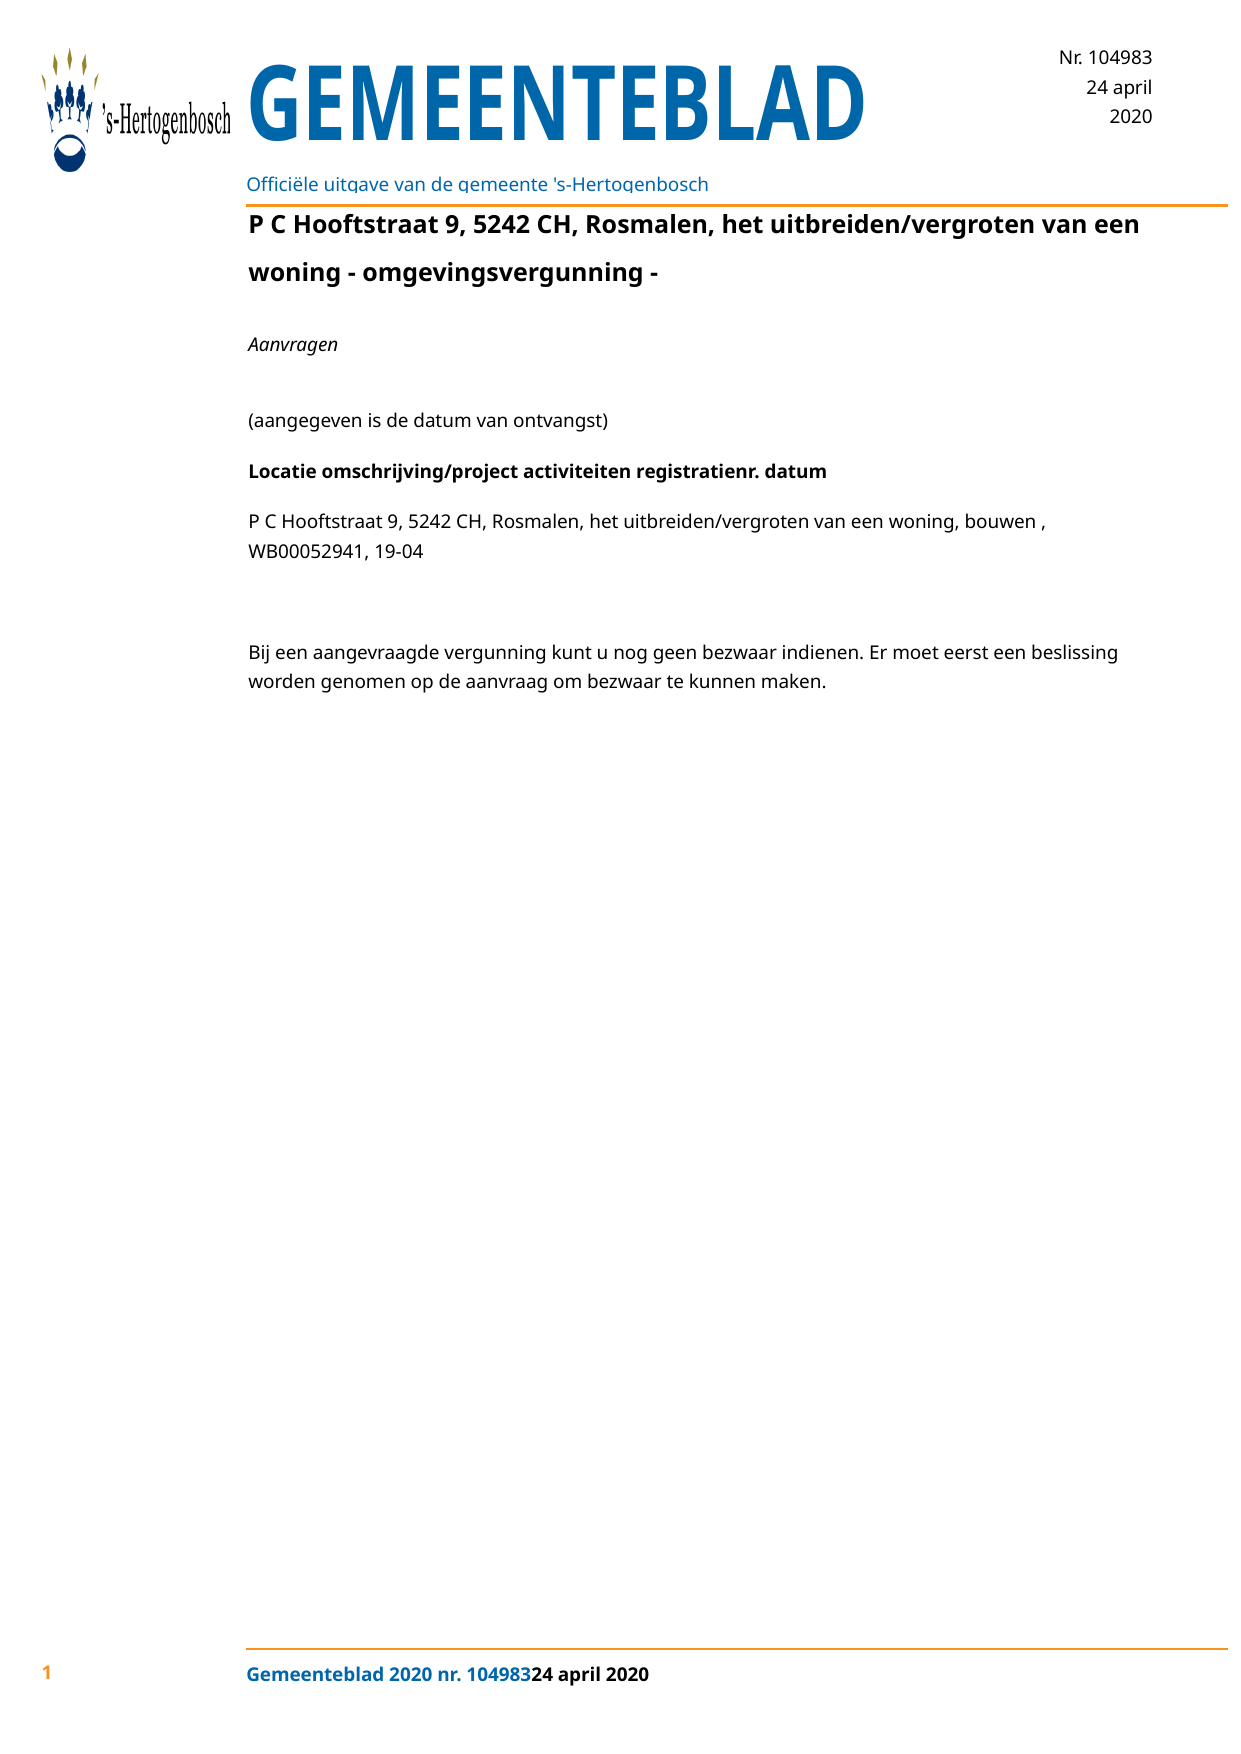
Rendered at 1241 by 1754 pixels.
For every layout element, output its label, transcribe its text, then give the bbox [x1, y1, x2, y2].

text P C Hooftstraat 9, 5242 CH, Rosmalen, het uitbreiden/vergroten van een woning, bouwen , WB00052941, 19-04 [248, 508, 1152, 564]
text P C Hooftstraat 9, 5242 CH, Rosmalen, het uitbreiden/vergroten van een woning - omgevingsvergunning - [248, 207, 1152, 288]
text Locatie omschrijving/project activiteiten registratienr. datum [248, 458, 1152, 484]
text Aanvragen [248, 331, 1152, 357]
picture [41, 47, 231, 172]
text Bij een aangevraagde vergunning kunt u nog geen bezwaar indienen. Er moet eerst een beslissing worden genomen op de aanvraag om bezwaar te kunnen maken. [248, 639, 1152, 694]
text (aangegeven is de datum van ontvangst) [248, 408, 1152, 433]
